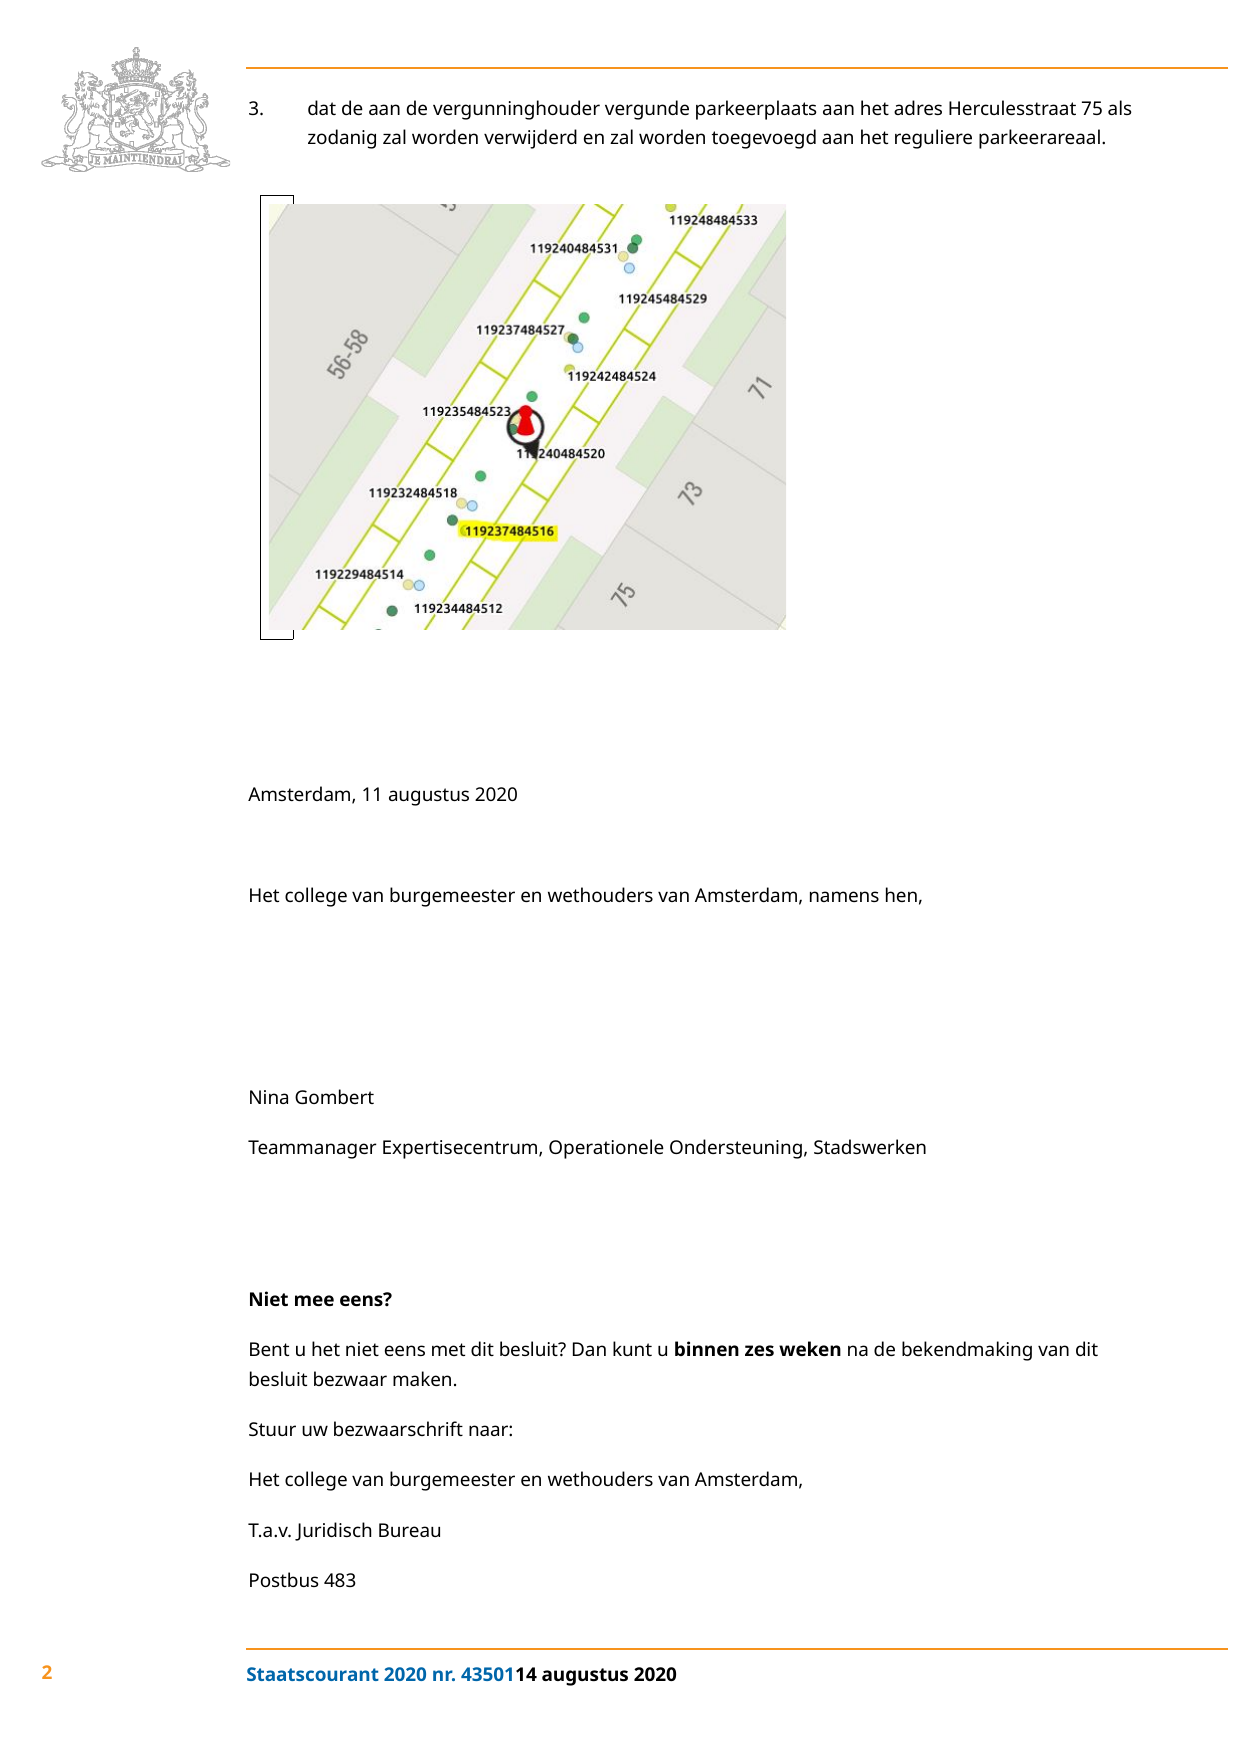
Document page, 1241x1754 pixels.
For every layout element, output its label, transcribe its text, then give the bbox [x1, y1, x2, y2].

text T.a.v. Juridisch Bureau [248, 1517, 1152, 1543]
text Niet mee eens? [248, 1286, 1152, 1311]
text Bent u het niet eens met dit besluit? Dan kunt u binnen zes weken na de bekendmaking van dit besluit bezwaar maken. [248, 1336, 1152, 1391]
text Nina Gombert [248, 1084, 1152, 1110]
text Het college van burgemeester en wethouders van Amsterdam, [248, 1467, 1152, 1492]
text Stuur uw bezwaarschrift naar: [248, 1416, 1152, 1442]
picture [41, 47, 231, 172]
list dat de aan de vergunninghouder vergunde parkeerplaats aan het adres Herculesstraat 75 als zodanig zal worden verwijderd en zal worden toegevoegd aan het reguliere parkeerareaal. [248, 95, 1152, 150]
text Postbus 483 [248, 1567, 1152, 1593]
text Teammanager Expertisecentrum, Operationele Ondersteuning, Stadswerken [248, 1134, 1152, 1160]
picture [268, 204, 787, 630]
text Het college van burgemeester en wethouders van Amsterdam, namens hen, [248, 882, 1152, 908]
text Amsterdam, 11 augustus 2020 [248, 782, 1152, 807]
